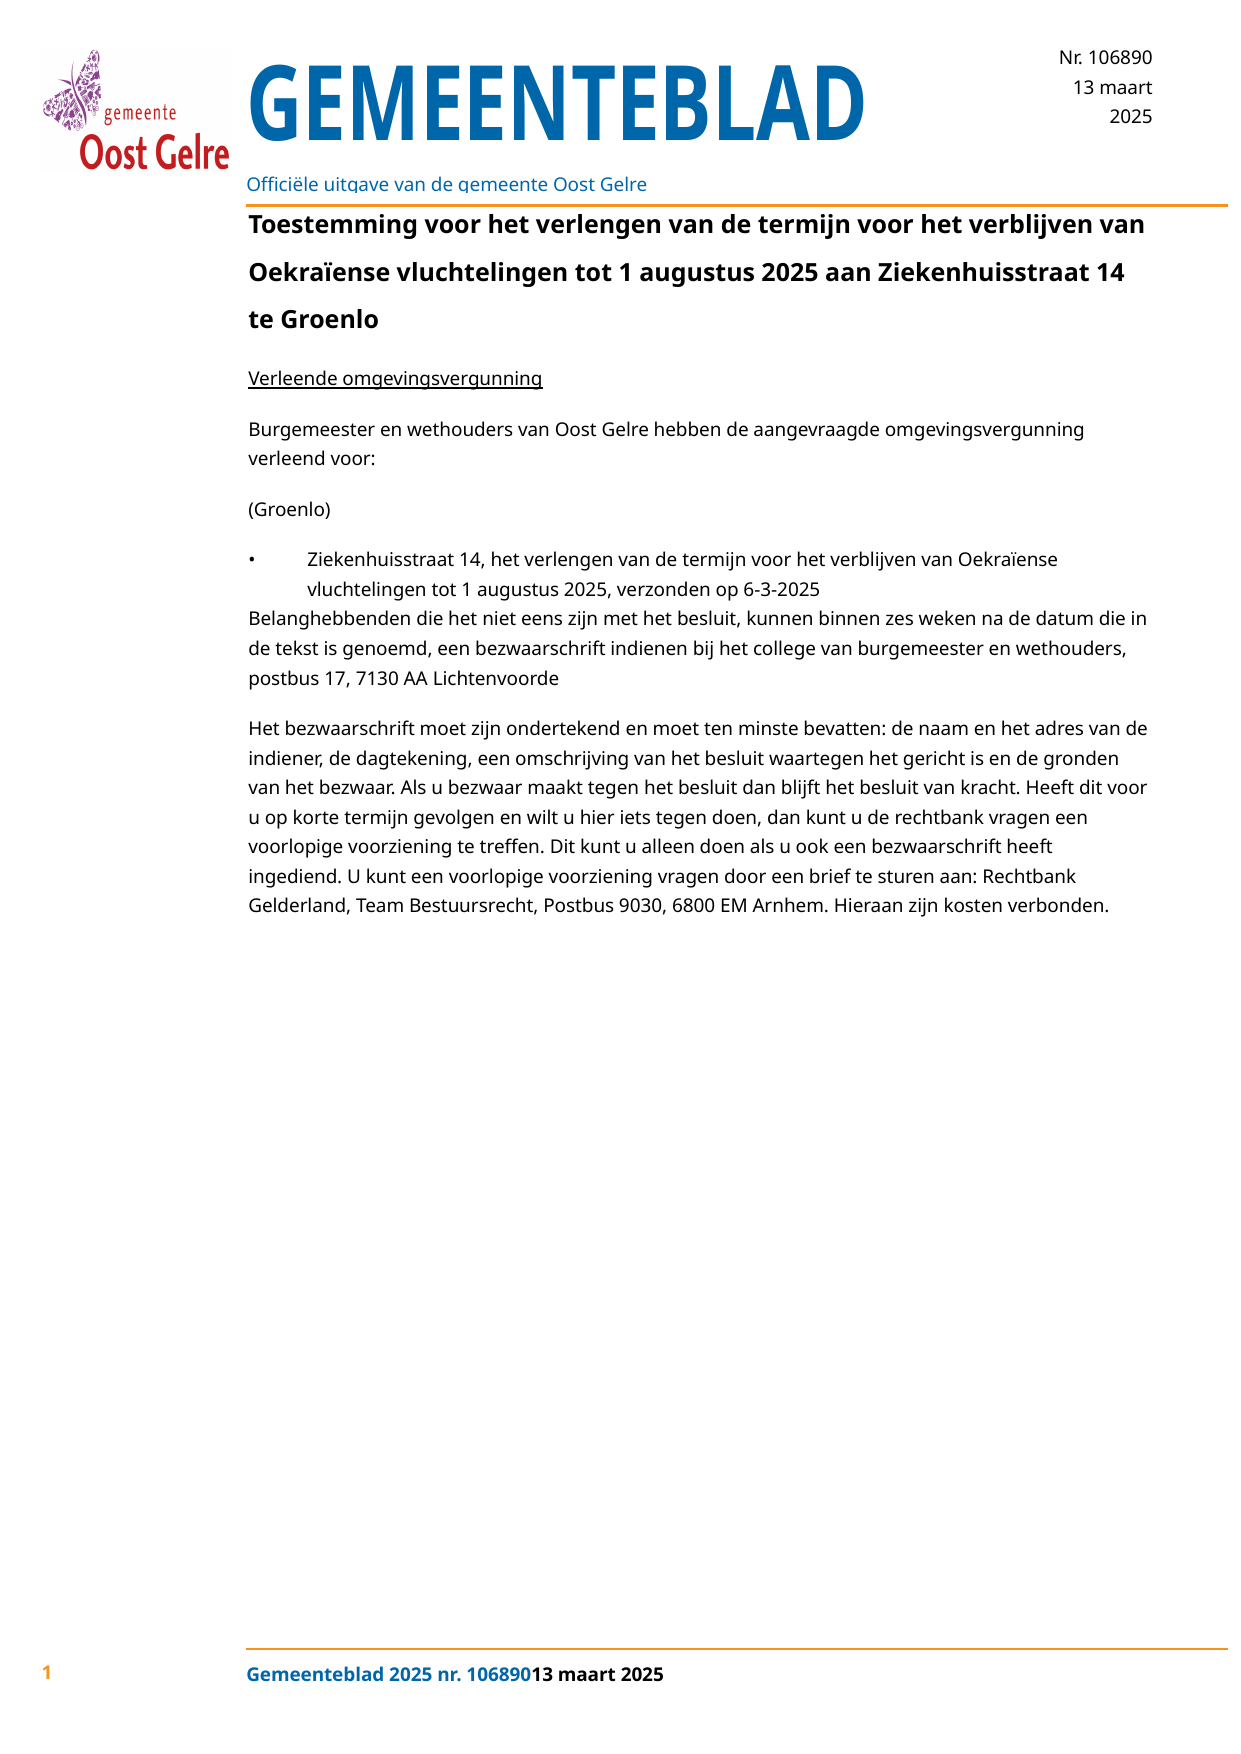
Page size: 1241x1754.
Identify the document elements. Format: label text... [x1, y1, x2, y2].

text Toestemming voor het verlengen van de termijn voor het verblijven van Oekraïense vluchtelingen tot 1 augustus 2025 aan Ziekenhuisstraat 14 te Groenlo [248, 207, 1152, 336]
text Burgemeester en wethouders van Oost Gelre hebben de aangevraagde omgevingsvergunning verleend voor: [248, 416, 1152, 471]
text Het bezwaarschrift moet zijn ondertekend en moet ten minste bevatten: de naam en het adres van de indiener, de dagtekening, een omschrijving van het besluit waartegen het gericht is en de gronden van het bezwaar. Als u bezwaar maakt tegen het besluit dan blijft het besluit van kracht. Heeft dit voor u op korte termijn gevolgen en wilt u hier iets tegen doen, dan kunt u de rechtbank vragen een voorlopige voorziening te treffen. Dit kunt u alleen doen als u ook een bezwaarschrift heeft ingediend. U kunt een voorlopige voorziening vragen door een brief te sturen aan: Rechtbank Gelderland, Team Bestuursrecht, Postbus 9030, 6800 EM Arnhem. Hieraan zijn kosten verbonden. [248, 715, 1152, 918]
text Belanghebbenden die het niet eens zijn met het besluit, kunnen binnen zes weken na de datum die in de tekst is genoemd, een bezwaarschrift indienen bij het college van burgemeester en wethouders, postbus 17, 7130 AA Lichtenvoorde [248, 606, 1152, 690]
picture [41, 47, 231, 172]
text Verleende omgevingsvergunning [248, 366, 1152, 391]
text (Groenlo) [248, 496, 1152, 522]
list Ziekenhuisstraat 14, het verlengen van de termijn voor het verblijven van Oekraïense vluchtelingen tot 1 augustus 2025, verzonden op 6-3-2025 [248, 546, 1152, 602]
